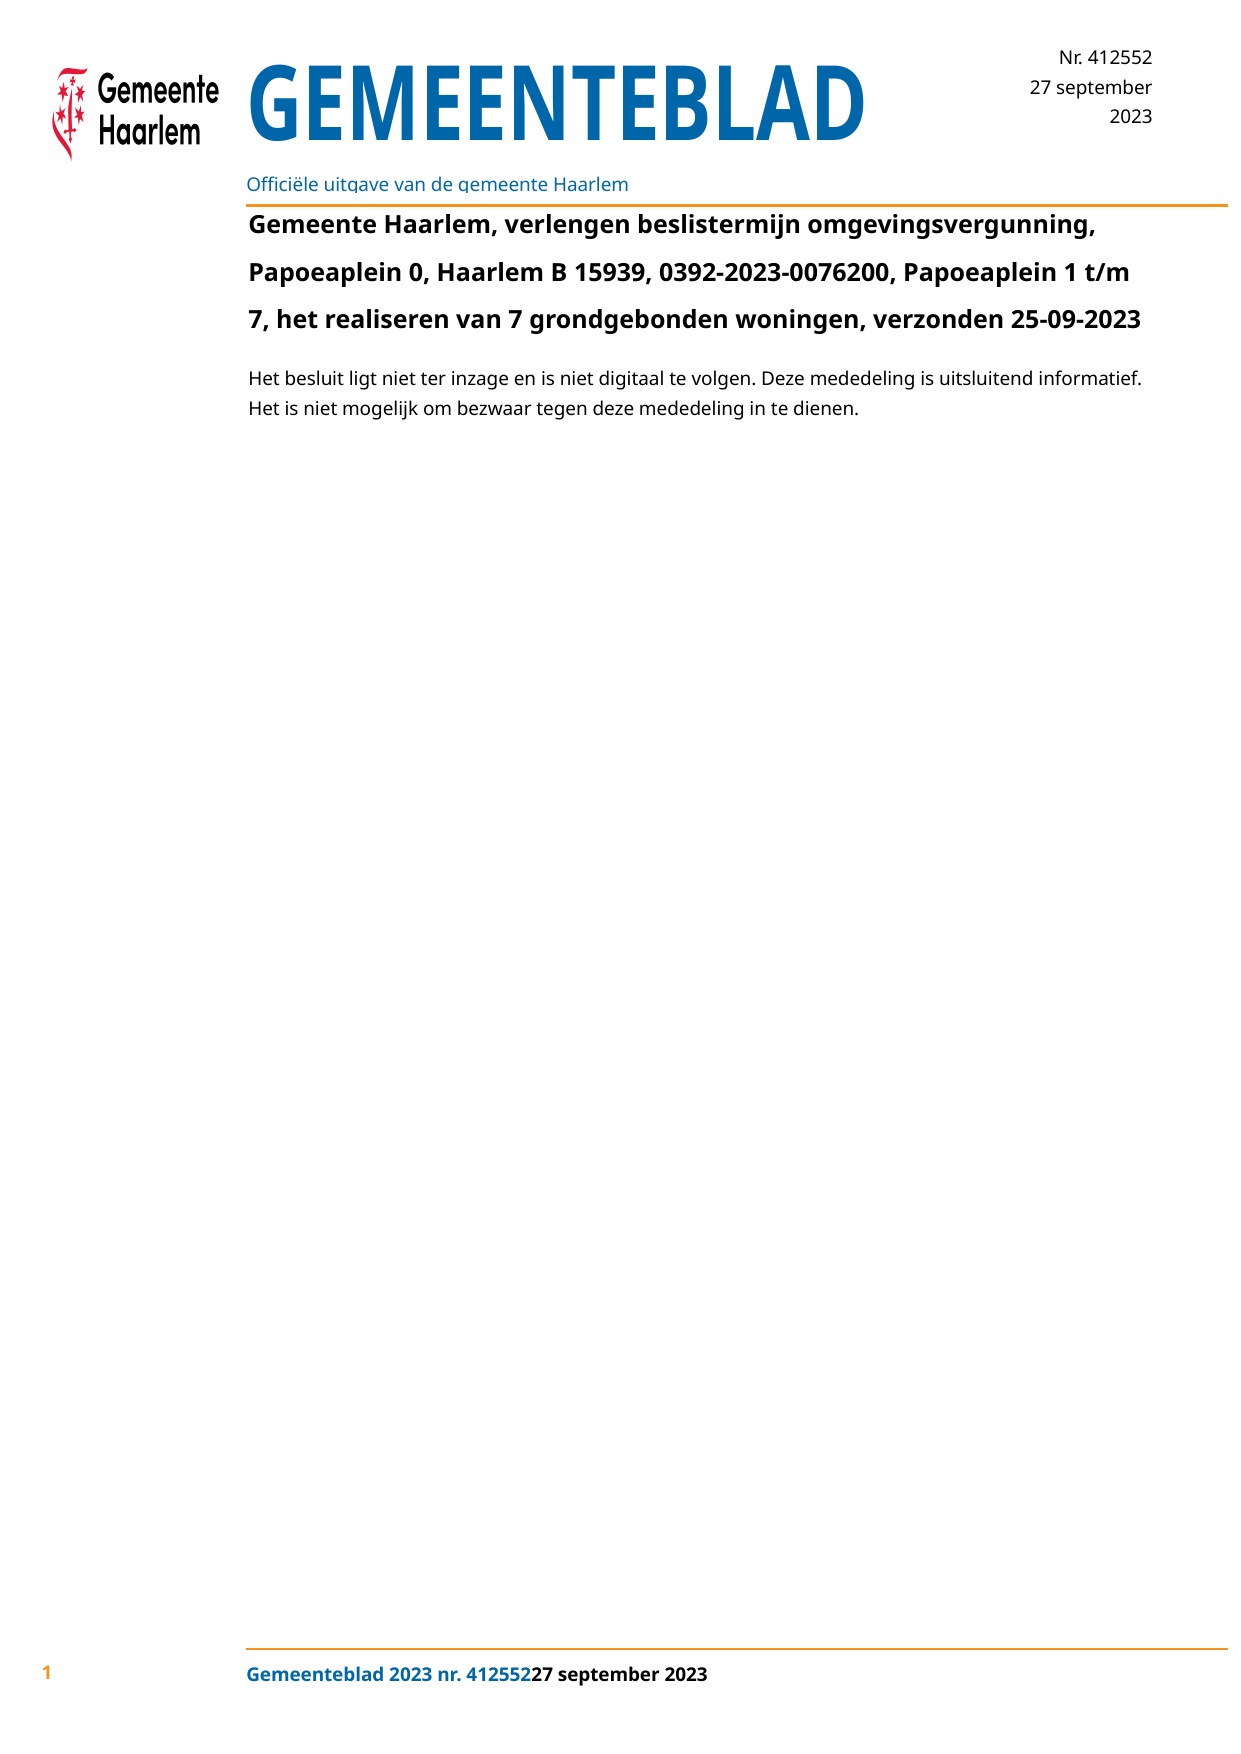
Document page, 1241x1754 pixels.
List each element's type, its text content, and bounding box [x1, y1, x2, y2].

picture [41, 47, 231, 172]
text Het besluit ligt niet ter inzage en is niet digitaal te volgen. Deze mededeling is uitsluitend informatief. Het is niet mogelijk om bezwaar tegen deze mededeling in te dienen. [248, 366, 1152, 421]
text Gemeente Haarlem, verlengen beslistermijn omgevingsvergunning, Papoeaplein 0, Haarlem B 15939, 0392-2023-0076200, Papoeaplein 1 t/m 7, het realiseren van 7 grondgebonden woningen, verzonden 25-09-2023 [248, 207, 1152, 336]
